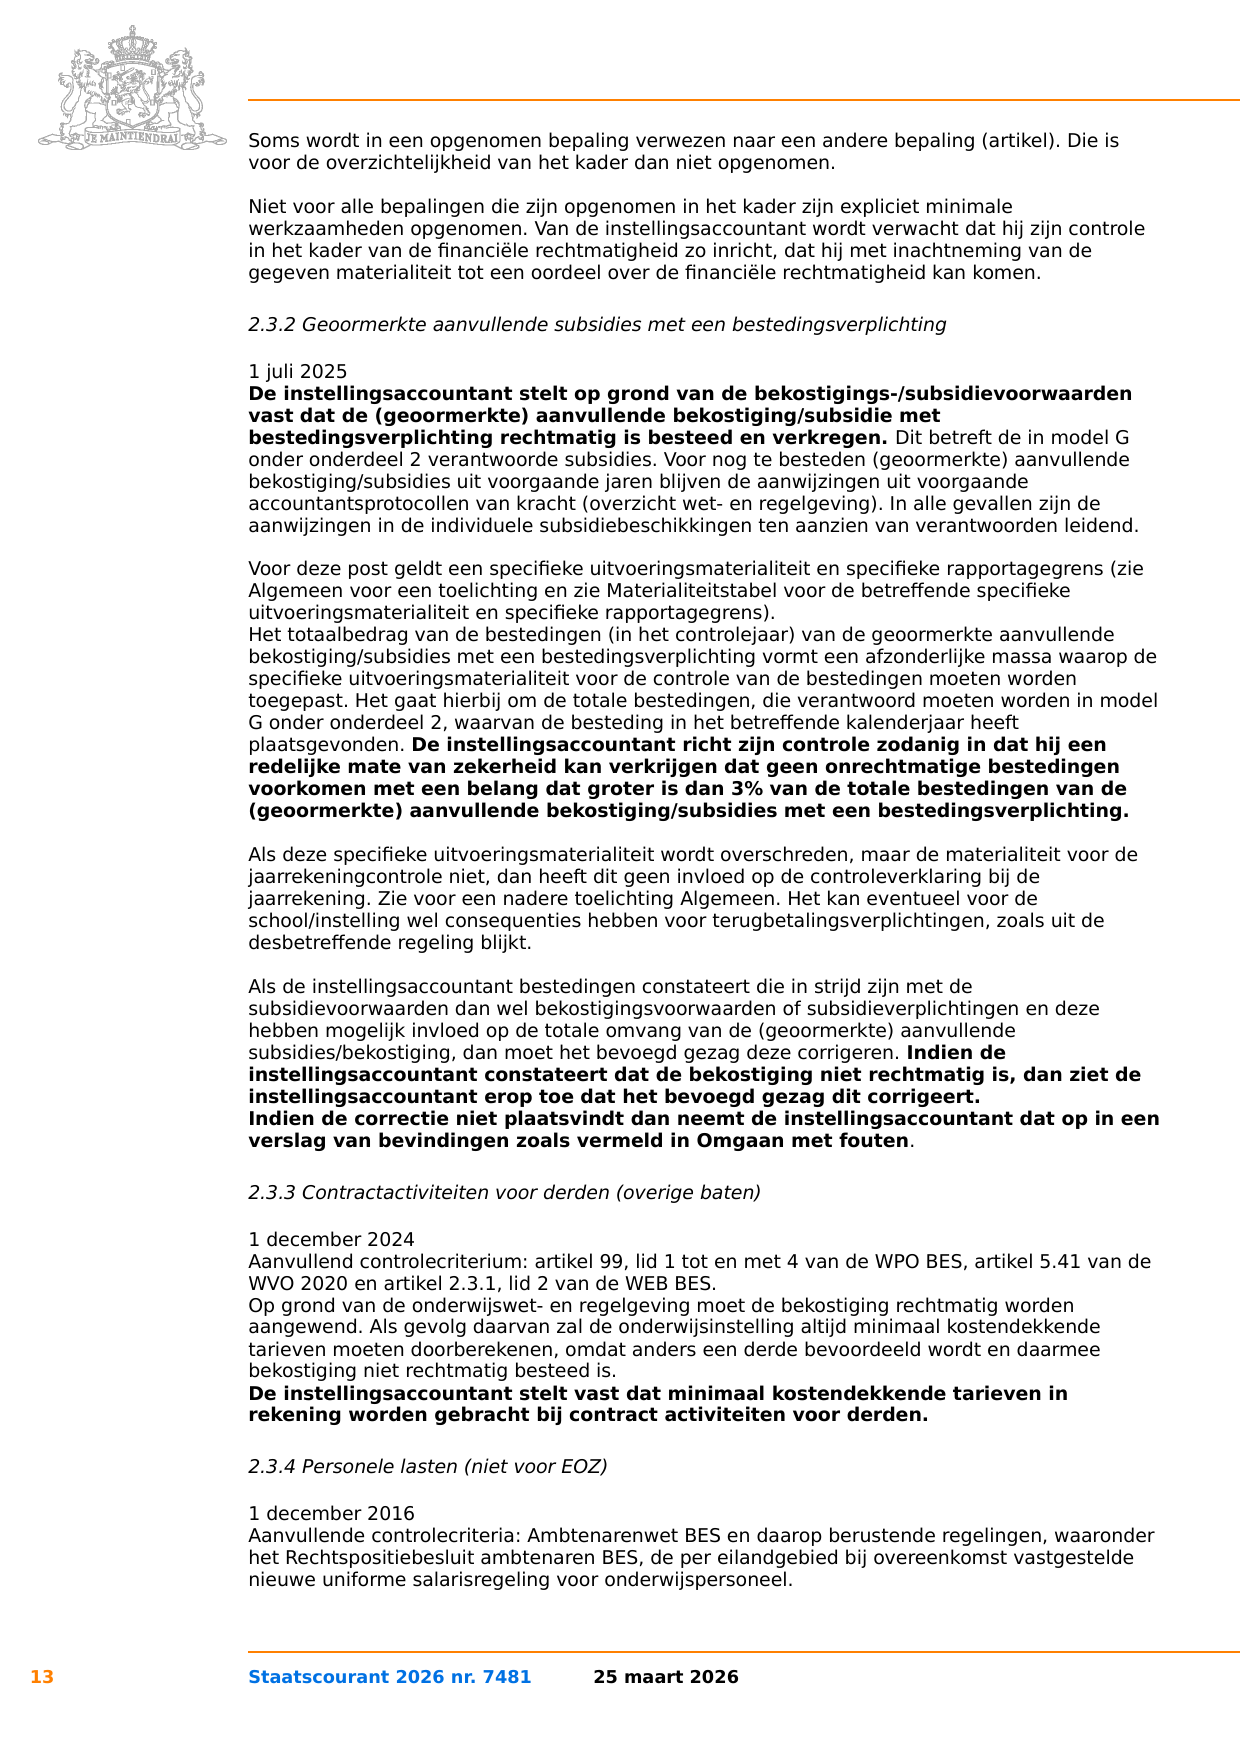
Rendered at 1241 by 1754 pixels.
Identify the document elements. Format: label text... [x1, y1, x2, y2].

picture [38, 25, 227, 150]
text Voor deze post geldt een specifieke uitvoeringsmaterialiteit en specifieke rapportagegrens (zie Algemeen voor een toelichting en zie Materialiteitstabel voor de betreffende specifieke uitvoeringsmaterialiteit en specifieke rapportagegrens). [248, 558, 1163, 624]
subtitle 2.3.4 Personele lasten (niet voor EOZ) [248, 1456, 1163, 1478]
text Indien de correctie niet plaatsvindt dan neemt de instellingsaccountant dat op in een verslag van bevindingen zoals vermeld in Omgaan met fouten. [248, 1108, 1163, 1152]
text 1 juli 2025 [248, 361, 1163, 383]
text 1 december 2024 [248, 1228, 1163, 1251]
text Soms wordt in een opgenomen bepaling verwezen naar een andere bepaling (artikel). Die is voor de overzichtelijkheid van het kader dan niet opgenomen. [248, 130, 1163, 174]
text De instellingsaccountant stelt vast dat minimaal kostendekkende tarieven in rekening worden gebracht bij contract activiteiten voor derden. [248, 1382, 1163, 1426]
text Niet voor alle bepalingen die zijn opgenomen in het kader zijn expliciet minimale werkzaamheden opgenomen. Van de instellingsaccountant wordt verwacht dat hij zijn controle in het kader van de financiële rechtmatigheid zo inricht, dat hij met inachtneming van de gegeven materialiteit tot een oordeel over de financiële rechtmatigheid kan komen. [248, 196, 1163, 284]
subtitle 2.3.2 Geoormerkte aanvullende subsidies met een bestedingsverplichting [248, 314, 1163, 336]
text Als de instellingsaccountant bestedingen constateert die in strijd zijn met de subsidievoorwaarden dan wel bekostigingsvoorwaarden of subsidieverplichtingen en deze hebben mogelijk invloed op de totale omvang van de (geoormerkte) aanvullende subsidies/bekostiging, dan moet het bevoegd gezag deze corrigeren. Indien de instellingsaccountant constateert dat de bekostiging niet rechtmatig is, dan ziet de instellingsaccountant erop toe dat het bevoegd gezag dit corrigeert. [248, 976, 1163, 1108]
text 1 december 2016 [248, 1503, 1163, 1525]
text De instellingsaccountant stelt op grond van de bekostigings-/subsidievoorwaarden vast dat de (geoormerkte) aanvullende bekostiging/subsidie met bestedingsverplichting rechtmatig is besteed en verkregen. Dit betreft de in model G onder onderdeel 2 verantwoorde subsidies. Voor nog te besteden (geoormerkte) aanvullende bekostiging/subsidies uit voorgaande jaren blijven de aanwijzingen uit voorgaande accountantsprotocollen van kracht (overzicht wet- en regelgeving). In alle gevallen zijn de aanwijzingen in de individuele subsidiebeschikkingen ten aanzien van verantwoorden leidend. [248, 383, 1163, 536]
text Het totaalbedrag van de bestedingen (in het controlejaar) van de geoormerkte aanvullende bekostiging/subsidies met een bestedingsverplichting vormt een afzonderlijke massa waarop de specifieke uitvoeringsmaterialiteit voor de controle van de bestedingen moeten worden toegepast. Het gaat hierbij om de totale bestedingen, die verantwoord moeten worden in model G onder onderdeel 2, waarvan de besteding in het betreffende kalenderjaar heeft plaatsgevonden. De instellingsaccountant richt zijn controle zodanig in dat hij een redelijke mate van zekerheid kan verkrijgen dat geen onrechtmatige bestedingen voorkomen met een belang dat groter is dan 3% van de totale bestedingen van de (geoormerkte) aanvullende bekostiging/subsidies met een bestedingsverplichting. [248, 624, 1163, 822]
text Aanvullend controlecriterium: artikel 99, lid 1 tot en met 4 van de WPO BES, artikel 5.41 van de WVO 2020 en artikel 2.3.1, lid 2 van de WEB BES. [248, 1251, 1163, 1294]
text Op grond van de onderwijswet- en regelgeving moet de bekostiging rechtmatig worden aangewend. Als gevolg daarvan zal de onderwijsinstelling altijd minimaal kostendekkende tarieven moeten doorberekenen, omdat anders een derde bevoordeeld wordt en daarmee bekostiging niet rechtmatig besteed is. [248, 1294, 1163, 1382]
text Als deze specifieke uitvoeringsmaterialiteit wordt overschreden, maar de materialiteit voor de jaarrekeningcontrole niet, dan heeft dit geen invloed op de controleverklaring bij de jaarrekening. Zie voor een nadere toelichting Algemeen. Het kan eventueel voor de school/instelling wel consequenties hebben voor terugbetalingsverplichtingen, zoals uit de desbetreffende regeling blijkt. [248, 844, 1163, 954]
text Aanvullende controlecriteria: Ambtenarenwet BES en daarop berustende regelingen, waaronder het Rechtspositiebesluit ambtenaren BES, de per eilandgebied bij overeenkomst vastgestelde nieuwe uniforme salarisregeling voor onderwijspersoneel. [248, 1525, 1163, 1591]
subtitle 2.3.3 Contractactiviteiten voor derden (overige baten) [248, 1182, 1163, 1203]
